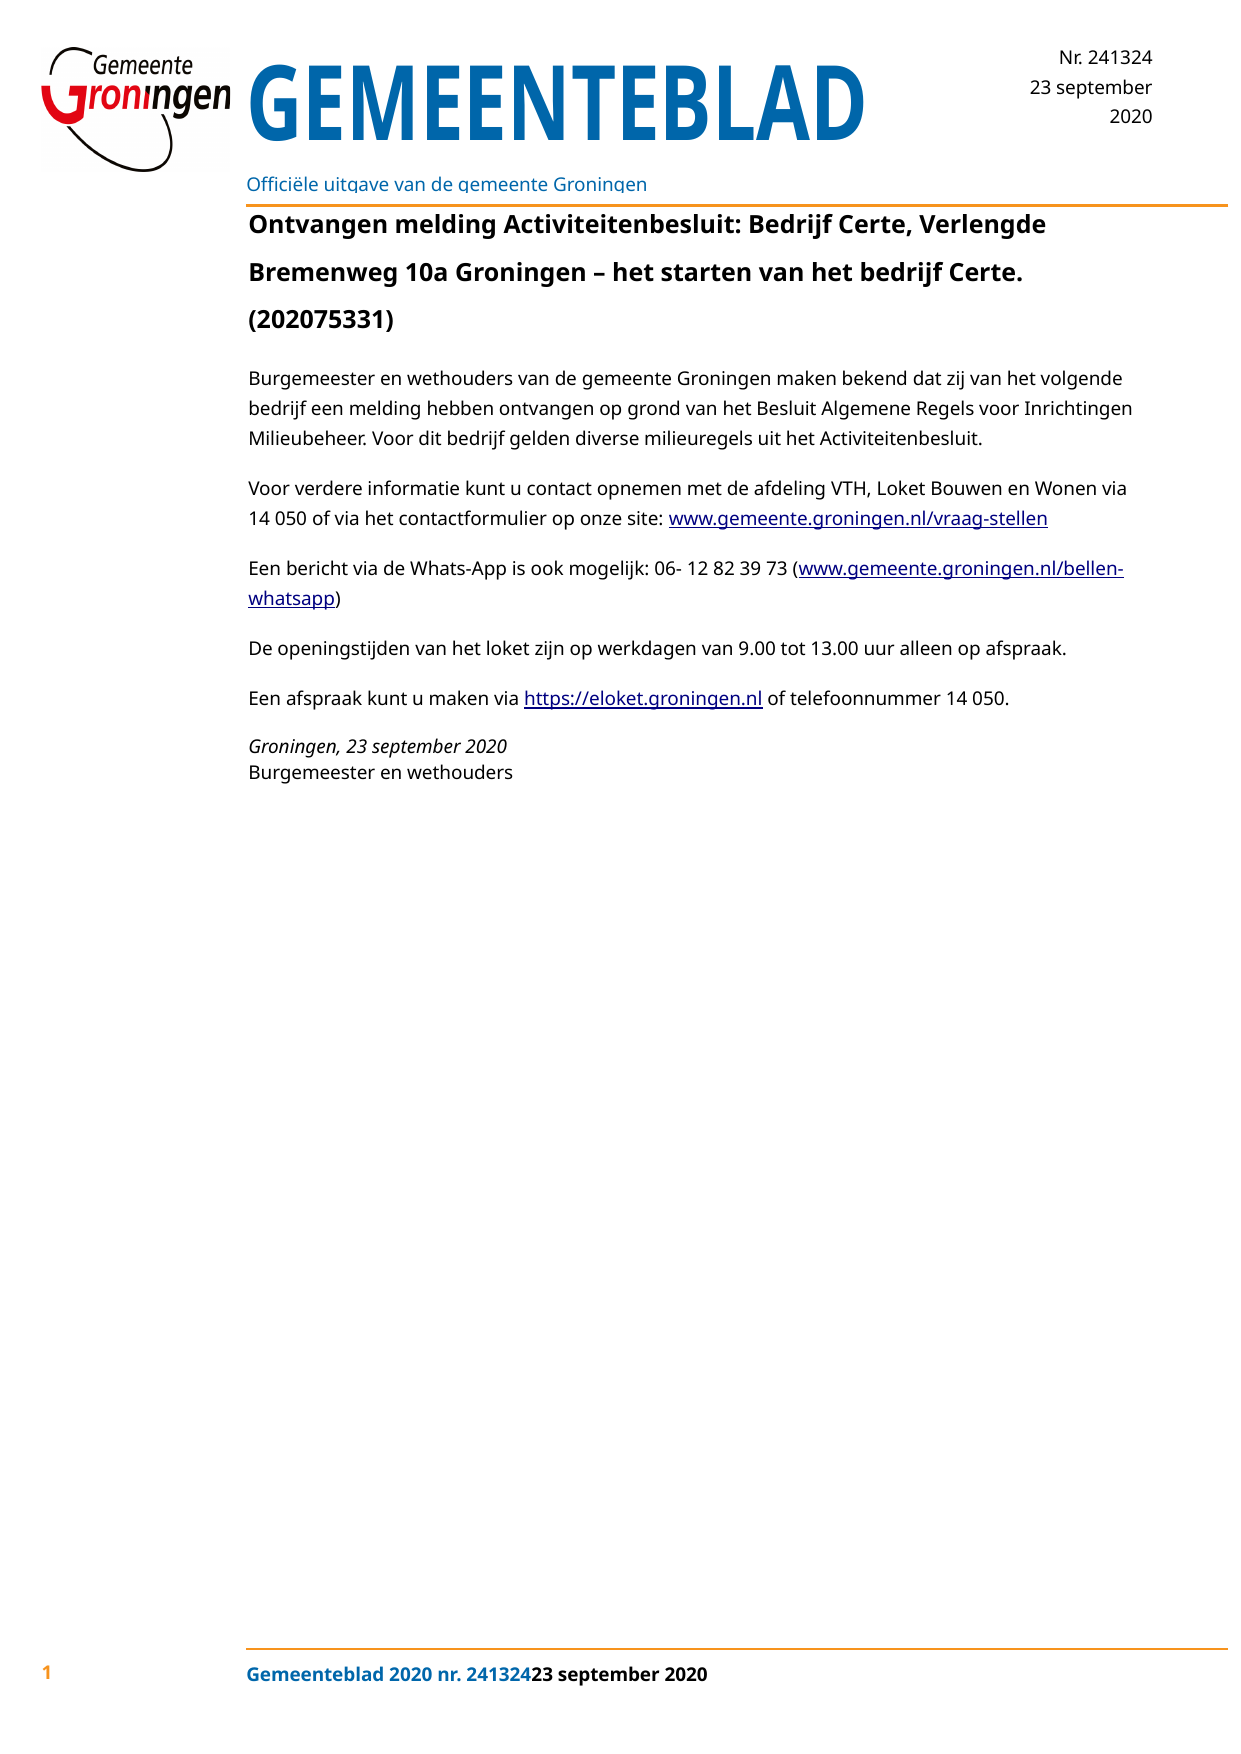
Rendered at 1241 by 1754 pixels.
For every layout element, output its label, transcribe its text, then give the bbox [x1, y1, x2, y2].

text Voor verdere informatie kunt u contact opnemen met de afdeling VTH, Loket Bouwen en Wonen via 14 050 of via het contactformulier op onze site: www.gemeente.groningen.nl/vraag-stellen [248, 475, 1152, 530]
text Ontvangen melding Activiteitenbesluit: Bedrijf Certe, Verlengde Bremenweg 10a Groningen – het starten van het bedrijf Certe. (202075331) [248, 207, 1152, 336]
picture [41, 47, 231, 172]
text Burgemeester en wethouders [248, 759, 1152, 785]
text Groningen, 23 september 2020 [248, 733, 1152, 759]
text Een bericht via de Whats-App is ook mogelijk: 06- 12 82 39 73 (www.gemeente.groningen.nl/bellen-whatsapp) [248, 555, 1152, 610]
text Een afspraak kunt u maken via https://eloket.groningen.nl of telefoonnummer 14 050. [248, 686, 1152, 711]
text De openingstijden van het loket zijn op werkdagen van 9.00 tot 13.00 uur alleen op afspraak. [248, 635, 1152, 661]
text Burgemeester en wethouders van de gemeente Groningen maken bekend dat zij van het volgende bedrijf een melding hebben ontvangen op grond van het Besluit Algemene Regels voor Inrichtingen Milieubeheer. Voor dit bedrijf gelden diverse milieuregels uit het Activiteitenbesluit. [248, 366, 1152, 450]
